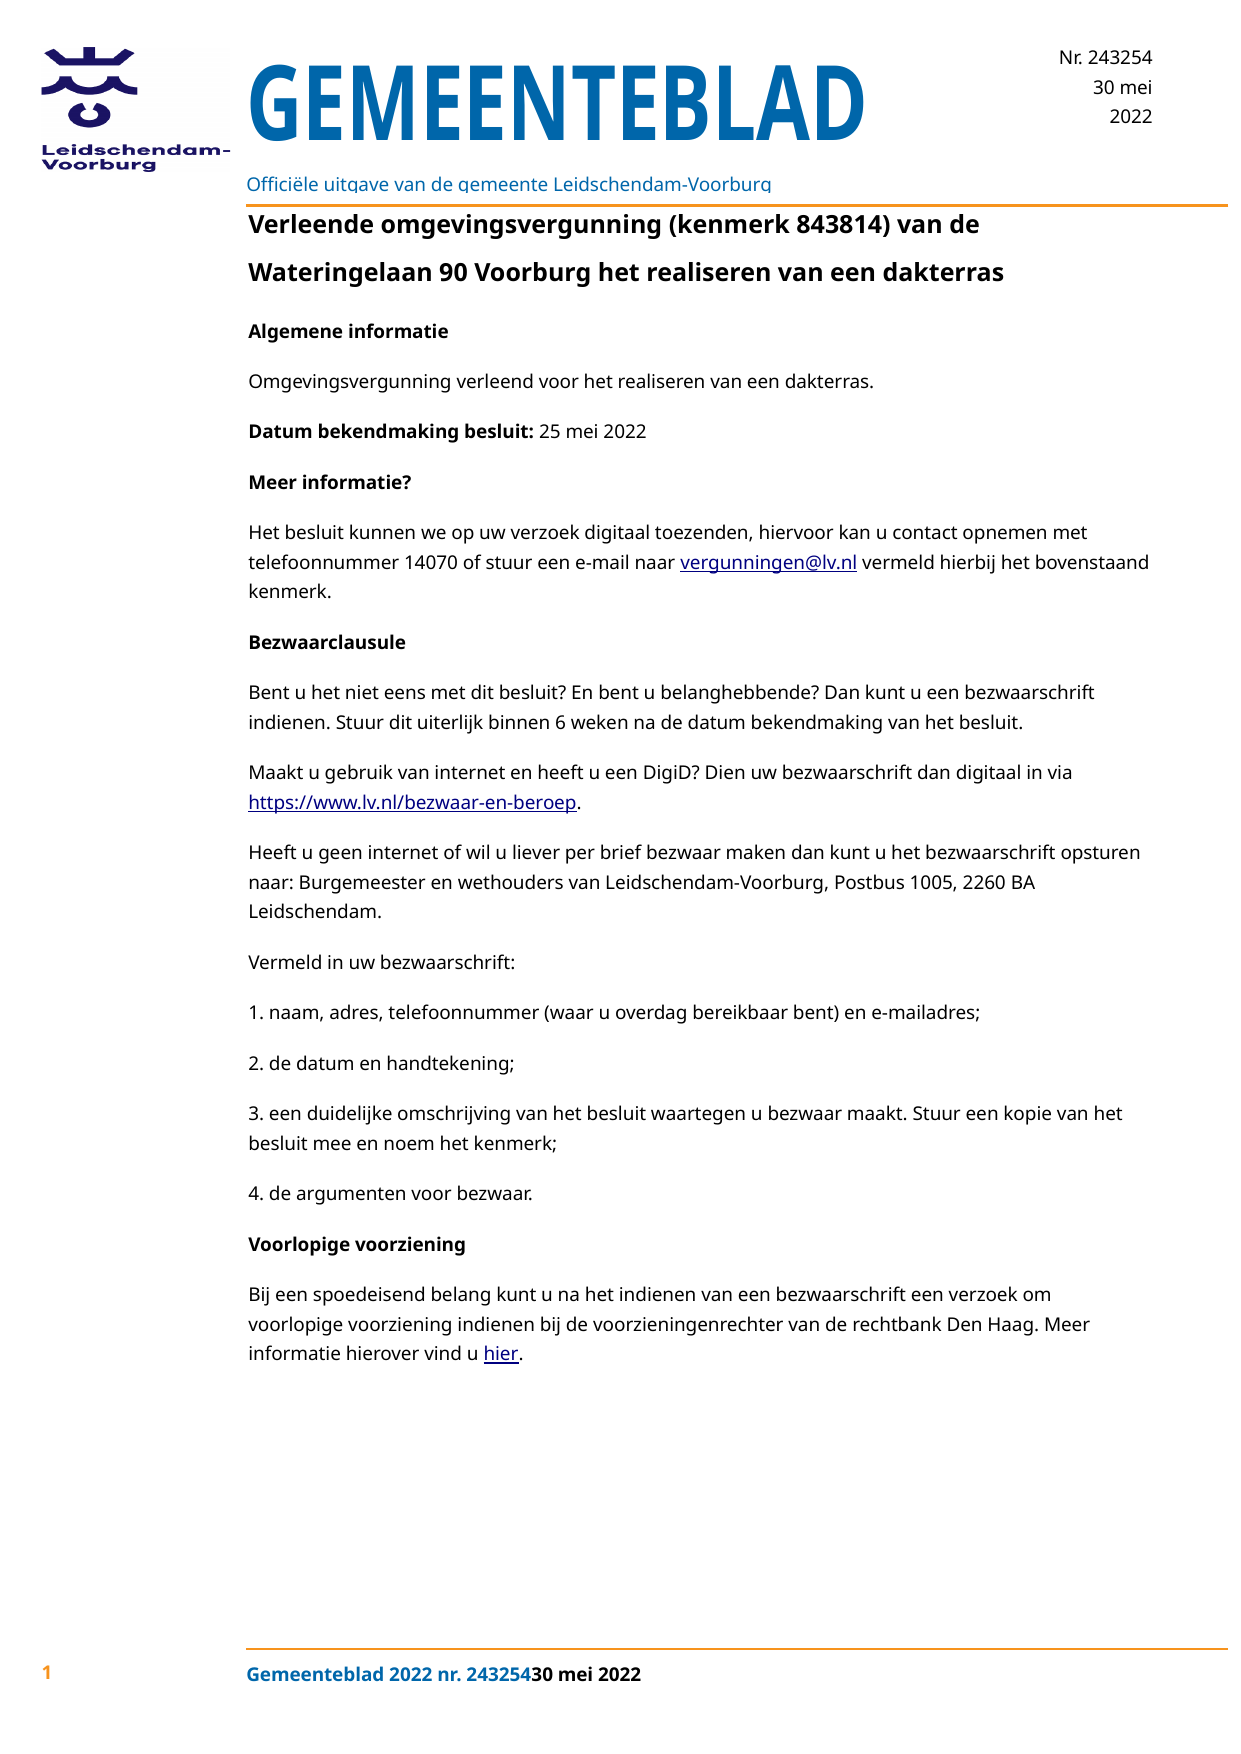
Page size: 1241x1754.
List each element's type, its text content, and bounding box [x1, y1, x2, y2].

text Bezwaarclausule [248, 629, 1152, 655]
picture [41, 47, 231, 172]
text Maakt u gebruik van internet en heeft u een DigiD? Dien uw bezwaarschrift dan digitaal in via https://www.lv.nl/bezwaar-en-beroep. [248, 759, 1152, 815]
text Bij een spoedeisend belang kunt u na het indienen van een bezwaarschrift een verzoek om voorlopige voorziening indienen bij de voorzieningenrechter van de rechtbank Den Haag. Meer informatie hierover vind u hier. [248, 1281, 1152, 1366]
text Omgevingsvergunning verleend voor het realiseren van een dakterras. [248, 368, 1152, 394]
text Bent u het niet eens met dit besluit? En bent u belanghebbende? Dan kunt u een bezwaarschrift indienen. Stuur dit uiterlijk binnen 6 weken na de datum bekendmaking van het besluit. [248, 679, 1152, 735]
text 4. de argumenten voor bezwaar. [248, 1180, 1152, 1206]
text 3. een duidelijke omschrijving van het besluit waartegen u bezwaar maakt. Stuur een kopie van het besluit mee en noem het kenmerk; [248, 1100, 1152, 1156]
text 1. naam, adres, telefoonnummer (waar u overdag bereikbaar bent) en e-mailadres; [248, 999, 1152, 1025]
text Algemene informatie [248, 318, 1152, 344]
text 2. de datum en handtekening; [248, 1050, 1152, 1076]
text Datum bekendmaking besluit: 25 mei 2022 [248, 419, 1152, 444]
text Het besluit kunnen we op uw verzoek digitaal toezenden, hiervoor kan u contact opnemen met telefoonnummer 14070 of stuur een e-mail naar vergunningen@lv.nl vermeld hierbij het bovenstaand kenmerk. [248, 519, 1152, 604]
text Vermeld in uw bezwaarschrift: [248, 949, 1152, 975]
text Verleende omgevingsvergunning (kenmerk 843814) van de Wateringelaan 90 Voorburg het realiseren van een dakterras [248, 207, 1152, 288]
text Meer informatie? [248, 469, 1152, 495]
text Voorlopige voorziening [248, 1231, 1152, 1257]
text Heeft u geen internet of wil u liever per brief bezwaar maken dan kunt u het bezwaarschrift opsturen naar: Burgemeester en wethouders van Leidschendam-Voorburg, Postbus 1005, 2260 BA Leidschendam. [248, 839, 1152, 924]
